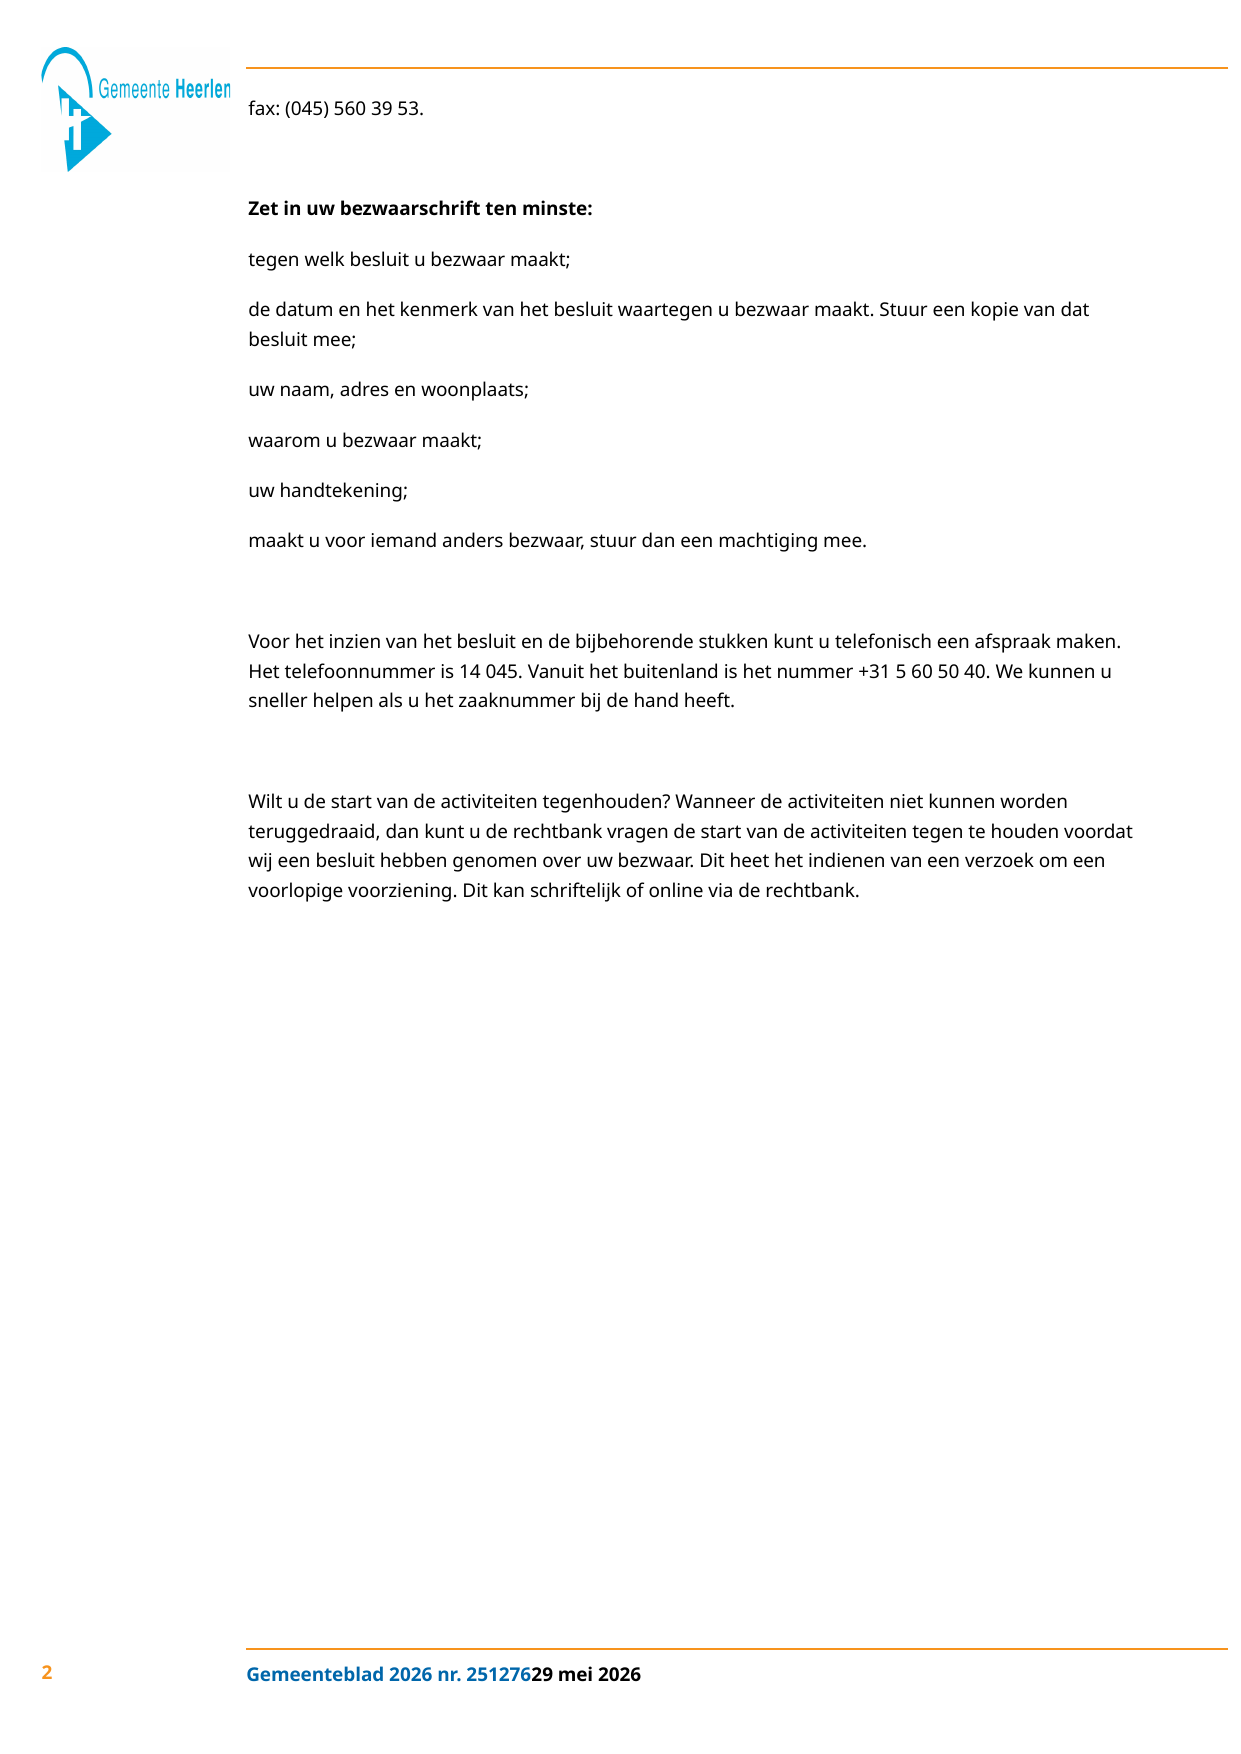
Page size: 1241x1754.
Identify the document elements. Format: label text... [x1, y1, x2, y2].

text Wilt u de start van de activiteiten tegenhouden? Wanneer de activiteiten niet kunnen worden teruggedraaid, dan kunt u de rechtbank vragen de start van de activiteiten tegen te houden voordat wij een besluit hebben genomen over uw bezwaar. Dit heet het indienen van een verzoek om een voorlopige voorziening. Dit kan schriftelijk of online via de rechtbank. [248, 788, 1152, 903]
text uw handtekening; [248, 477, 1152, 503]
text maakt u voor iemand anders bezwaar, stuur dan een machtiging mee. [248, 528, 1152, 553]
text tegen welk besluit u bezwaar maakt; [248, 246, 1152, 272]
text waarom u bezwaar maakt; [248, 427, 1152, 453]
picture [41, 47, 231, 172]
text Voor het inzien van het besluit en de bijbehorende stukken kunt u telefonisch een afspraak maken. Het telefoonnummer is 14 045. Vanuit het buitenland is het nummer +31 5 60 50 40. We kunnen u sneller helpen als u het zaaknummer bij de hand heeft. [248, 628, 1152, 713]
text fax: (045) 560 39 53. [248, 95, 1152, 121]
picture [41, 47, 59, 70]
text Zet in uw bezwaarschrift ten minste: [248, 196, 1152, 221]
text de datum en het kenmerk van het besluit waartegen u bezwaar maakt. Stuur een kopie van dat besluit mee; [248, 296, 1152, 352]
text uw naam, adres en woonplaats; [248, 376, 1152, 402]
